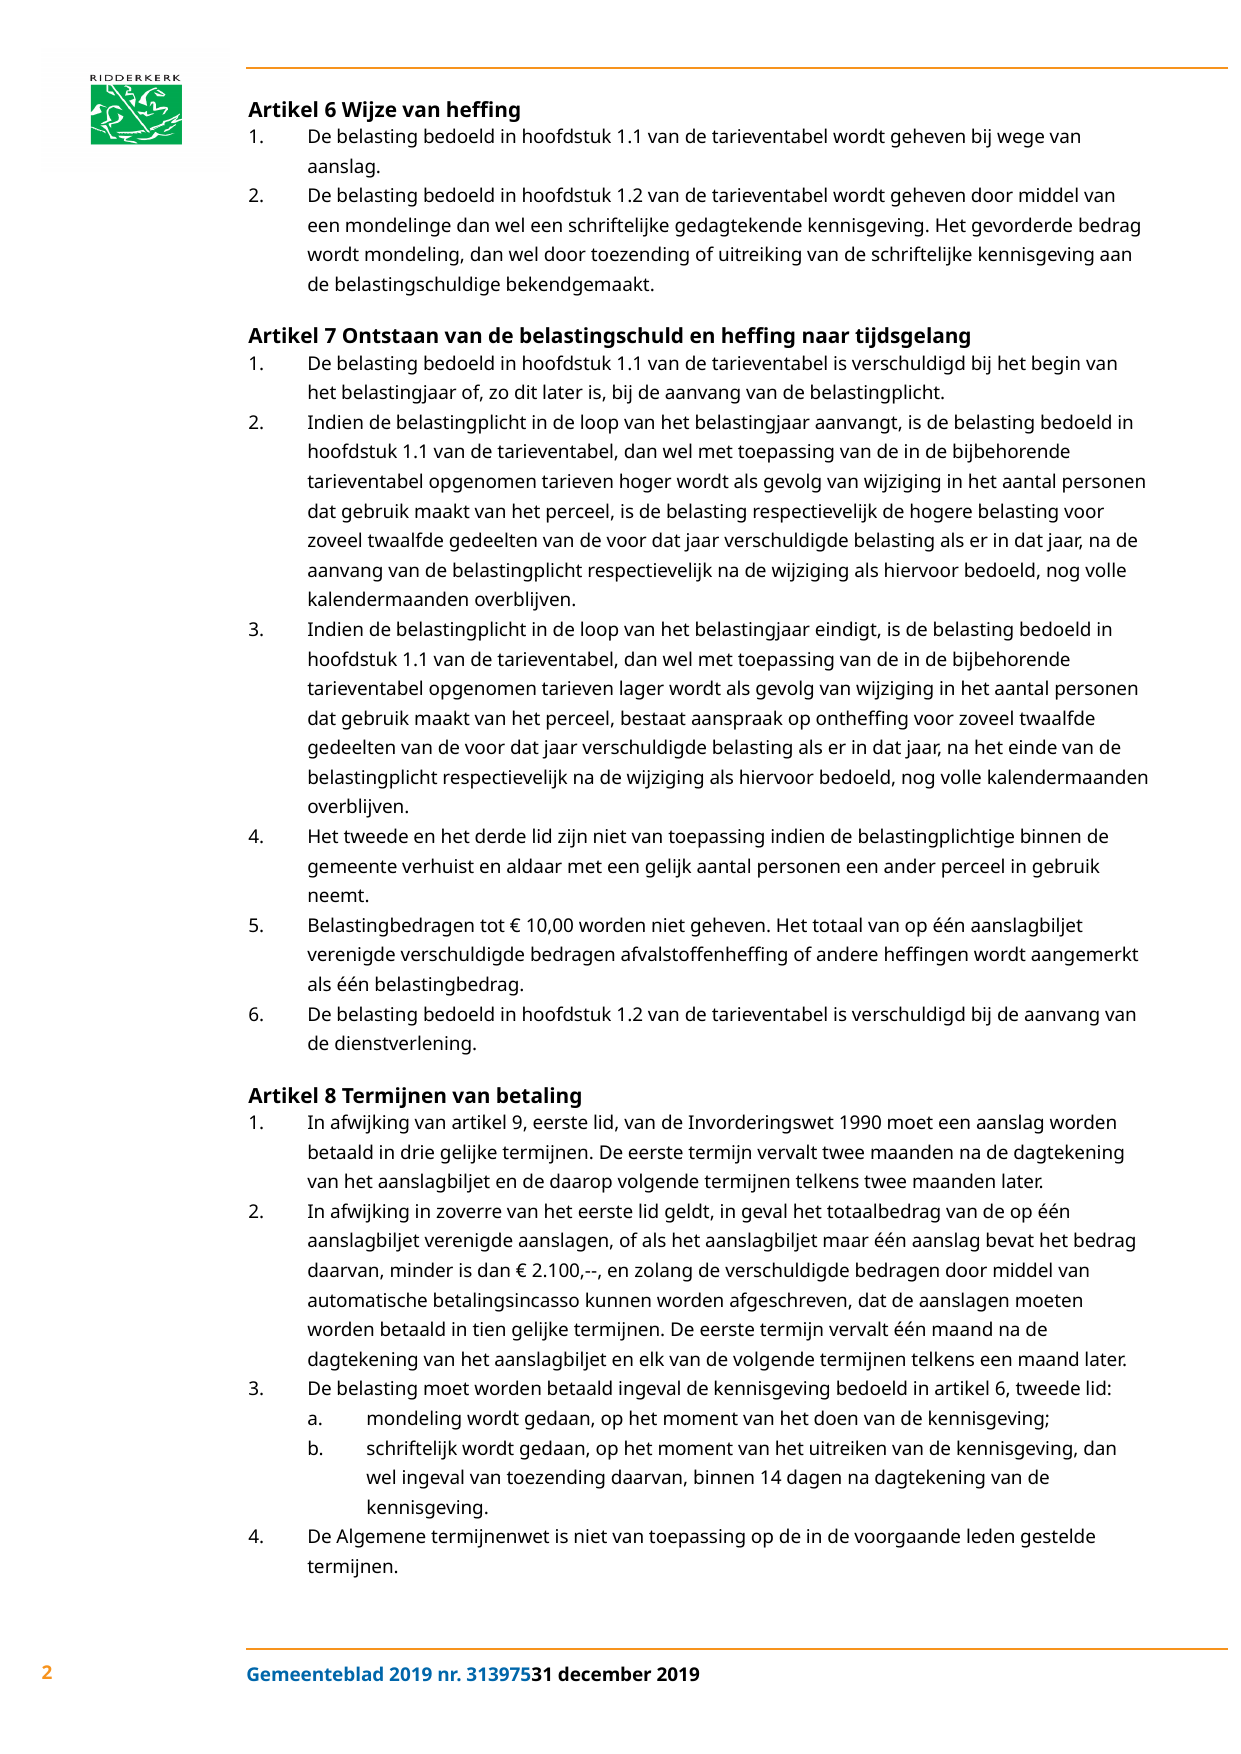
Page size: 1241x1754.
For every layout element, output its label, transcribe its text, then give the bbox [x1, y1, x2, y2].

list In afwijking van artikel 9, eerste lid, van de Invorderingswet 1990 moet een aanslag worden betaald in drie gelijke termijnen. De eerste termijn vervalt twee maanden na de dagtekening van het aanslagbiljet en de daarop volgende termijnen telkens twee maanden later. [248, 1109, 1152, 1194]
text Artikel 8 Termijnen van betaling [248, 1081, 1152, 1109]
list Indien de belastingplicht in de loop van het belastingjaar eindigt, is de belasting bedoeld in hoofdstuk 1.1 van de tarieventabel, dan wel met toepassing van de in de bijbehorende tarieventabel opgenomen tarieven lager wordt als gevolg van wijziging in het aantal personen dat gebruik maakt van het perceel, bestaat aanspraak op ontheffing voor zoveel twaalfde gedeelten van de voor dat jaar verschuldigde belasting als er in dat jaar, na het einde van de belastingplicht respectievelijk na de wijziging als hiervoor bedoeld, nog volle kalendermaanden overblijven. [248, 616, 1152, 819]
list De belasting moet worden betaald ingeval de kennisgeving bedoeld in artikel 6, tweede lid: [248, 1376, 1152, 1401]
list De belasting bedoeld in hoofdstuk 1.1 van de tarieventabel wordt geheven bij wege van aanslag. [248, 123, 1152, 178]
list Belastingbedragen tot € 10,00 worden niet geheven. Het totaal van op één aanslagbiljet verenigde verschuldigde bedragen afvalstoffenheffing of andere heffingen wordt aangemerkt als één belastingbedrag. [248, 912, 1152, 997]
picture [41, 47, 231, 172]
text Artikel 6 Wijze van heffing [248, 95, 1152, 123]
list In afwijking in zoverre van het eerste lid geldt, in geval het totaalbedrag van de op één aanslagbiljet verenigde aanslagen, of als het aanslagbiljet maar één aanslag bevat het bedrag daarvan, minder is dan € 2.100,--, en zolang de verschuldigde bedragen door middel van automatische betalingsincasso kunnen worden afgeschreven, dat de aanslagen moeten worden betaald in tien gelijke termijnen. De eerste termijn vervalt één maand na de dagtekening van het aanslagbiljet en elk van de volgende termijnen telkens een maand later. [248, 1198, 1152, 1372]
list Het tweede en het derde lid zijn niet van toepassing indien de belastingplichtige binnen de gemeente verhuist en aldaar met een gelijk aantal personen een ander perceel in gebruik neemt. [248, 823, 1152, 908]
list De belasting bedoeld in hoofdstuk 1.2 van de tarieventabel is verschuldigd bij de aanvang van de dienstverlening. [248, 1001, 1152, 1056]
list schriftelijk wordt gedaan, op het moment van het uitreiken van de kennisgeving, dan wel ingeval van toezending daarvan, binnen 14 dagen na dagtekening van de kennisgeving. [307, 1435, 1152, 1519]
list Indien de belastingplicht in de loop van het belastingjaar aanvangt, is de belasting bedoeld in hoofdstuk 1.1 van de tarieventabel, dan wel met toepassing van de in de bijbehorende tarieventabel opgenomen tarieven hoger wordt als gevolg van wijziging in het aantal personen dat gebruik maakt van het perceel, is de belasting respectievelijk de hogere belasting voor zoveel twaalfde gedeelten van de voor dat jaar verschuldigde belasting als er in dat jaar, na de aanvang van de belastingplicht respectievelijk na de wijziging als hiervoor bedoeld, nog volle kalendermaanden overblijven. [248, 409, 1152, 612]
list De Algemene termijnenwet is niet van toepassing op de in de voorgaande leden gestelde termijnen. [248, 1523, 1152, 1579]
list De belasting bedoeld in hoofdstuk 1.1 van de tarieventabel is verschuldigd bij het begin van het belastingjaar of, zo dit later is, bij de aanvang van de belastingplicht. [248, 350, 1152, 405]
text Artikel 7 Ontstaan van de belastingschuld en heffing naar tijdsgelang [248, 322, 1152, 350]
list De belasting bedoeld in hoofdstuk 1.2 van de tarieventabel wordt geheven door middel van een mondelinge dan wel een schriftelijke gedagtekende kennisgeving. Het gevorderde bedrag wordt mondeling, dan wel door toezending of uitreiking van de schriftelijke kennisgeving aan de belastingschuldige bekendgemaakt. [248, 182, 1152, 297]
list mondeling wordt gedaan, op het moment van het doen van de kennisgeving; [307, 1405, 1152, 1431]
